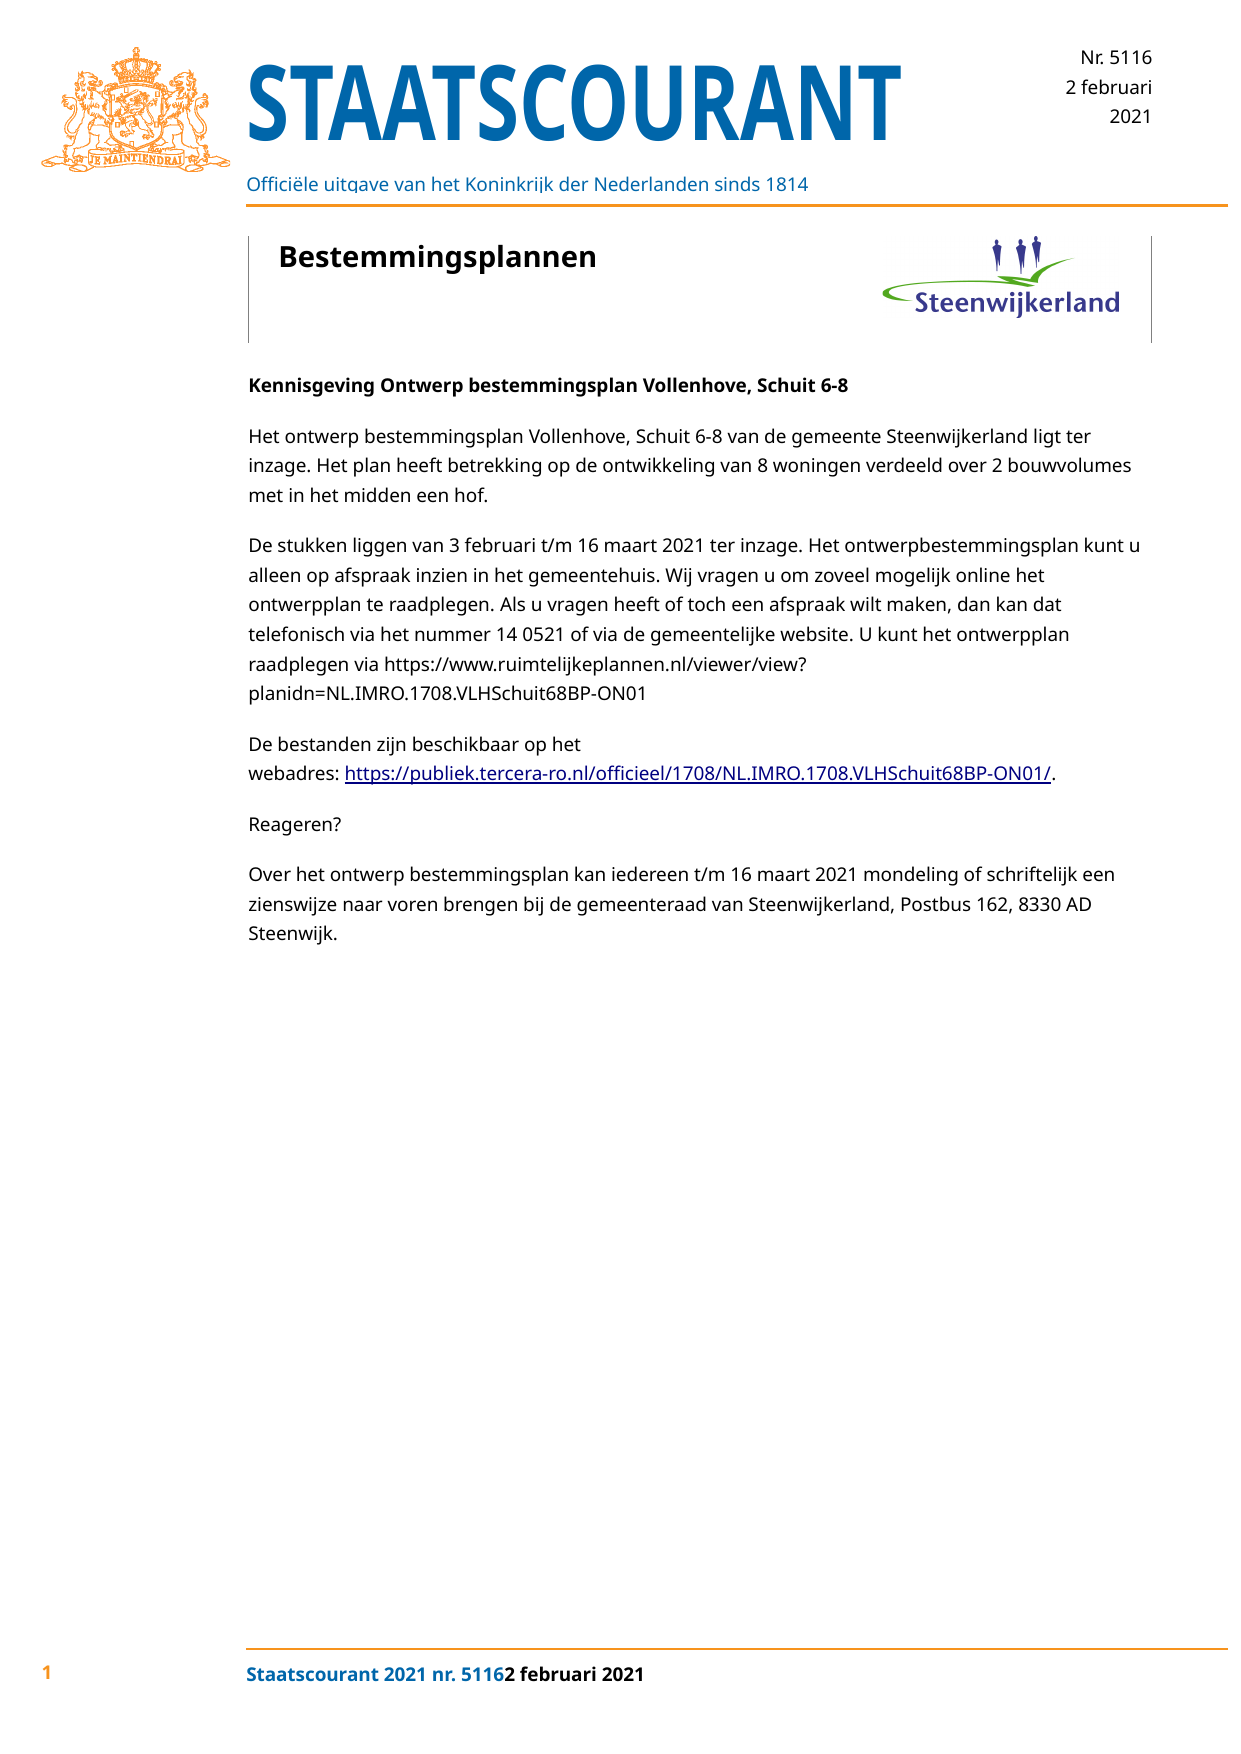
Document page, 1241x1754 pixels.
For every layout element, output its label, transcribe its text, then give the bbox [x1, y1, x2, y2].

table_header [850, 236, 1151, 343]
text Kennisgeving Ontwerp bestemmingsplan Vollenhove, Schuit 6-8 [248, 372, 1152, 398]
text De bestanden zijn beschikbaar op het webadres: https://publiek.tercera-ro.nl/officieel/1708/NL.IMRO.1708.VLHSchuit68BP-ON01/. [248, 731, 1152, 786]
text De stukken liggen van 3 februari t/m 16 maart 2021 ter inzage. Het ontwerpbestemmingsplan kunt u alleen op afspraak inzien in het gemeentehuis. Wij vragen u om zoveel mogelijk online het ontwerpplan te raadplegen. Als u vragen heeft of toch een afspraak wilt maken, dan kan dat telefonisch via het nummer 14 0521 of via de gemeentelijke website. U kunt het ontwerpplan raadplegen via https://www.ruimtelijkeplannen.nl/viewer/view?planidn=NL.IMRO.1708.VLHSchuit68BP-ON01 [248, 532, 1152, 706]
text Over het ontwerp bestemmingsplan kan iedereen t/m 16 maart 2021 mondeling of schriftelijk een zienswijze naar voren brengen bij de gemeenteraad van Steenwijkerland, Postbus 162, 8330 AD Steenwijk. [248, 861, 1152, 946]
picture [41, 47, 231, 172]
text Reageren? [248, 811, 1152, 836]
text Het ontwerp bestemmingsplan Vollenhove, Schuit 6-8 van de gemeente Steenwijkerland ligt ter inzage. Het plan heeft betrekking op de ontwikkeling van 8 woningen verdeeld over 2 bouwvolumes met in het midden een hof. [248, 423, 1152, 508]
picture [882, 236, 1119, 318]
table_header Bestemmingsplannen [249, 236, 850, 343]
